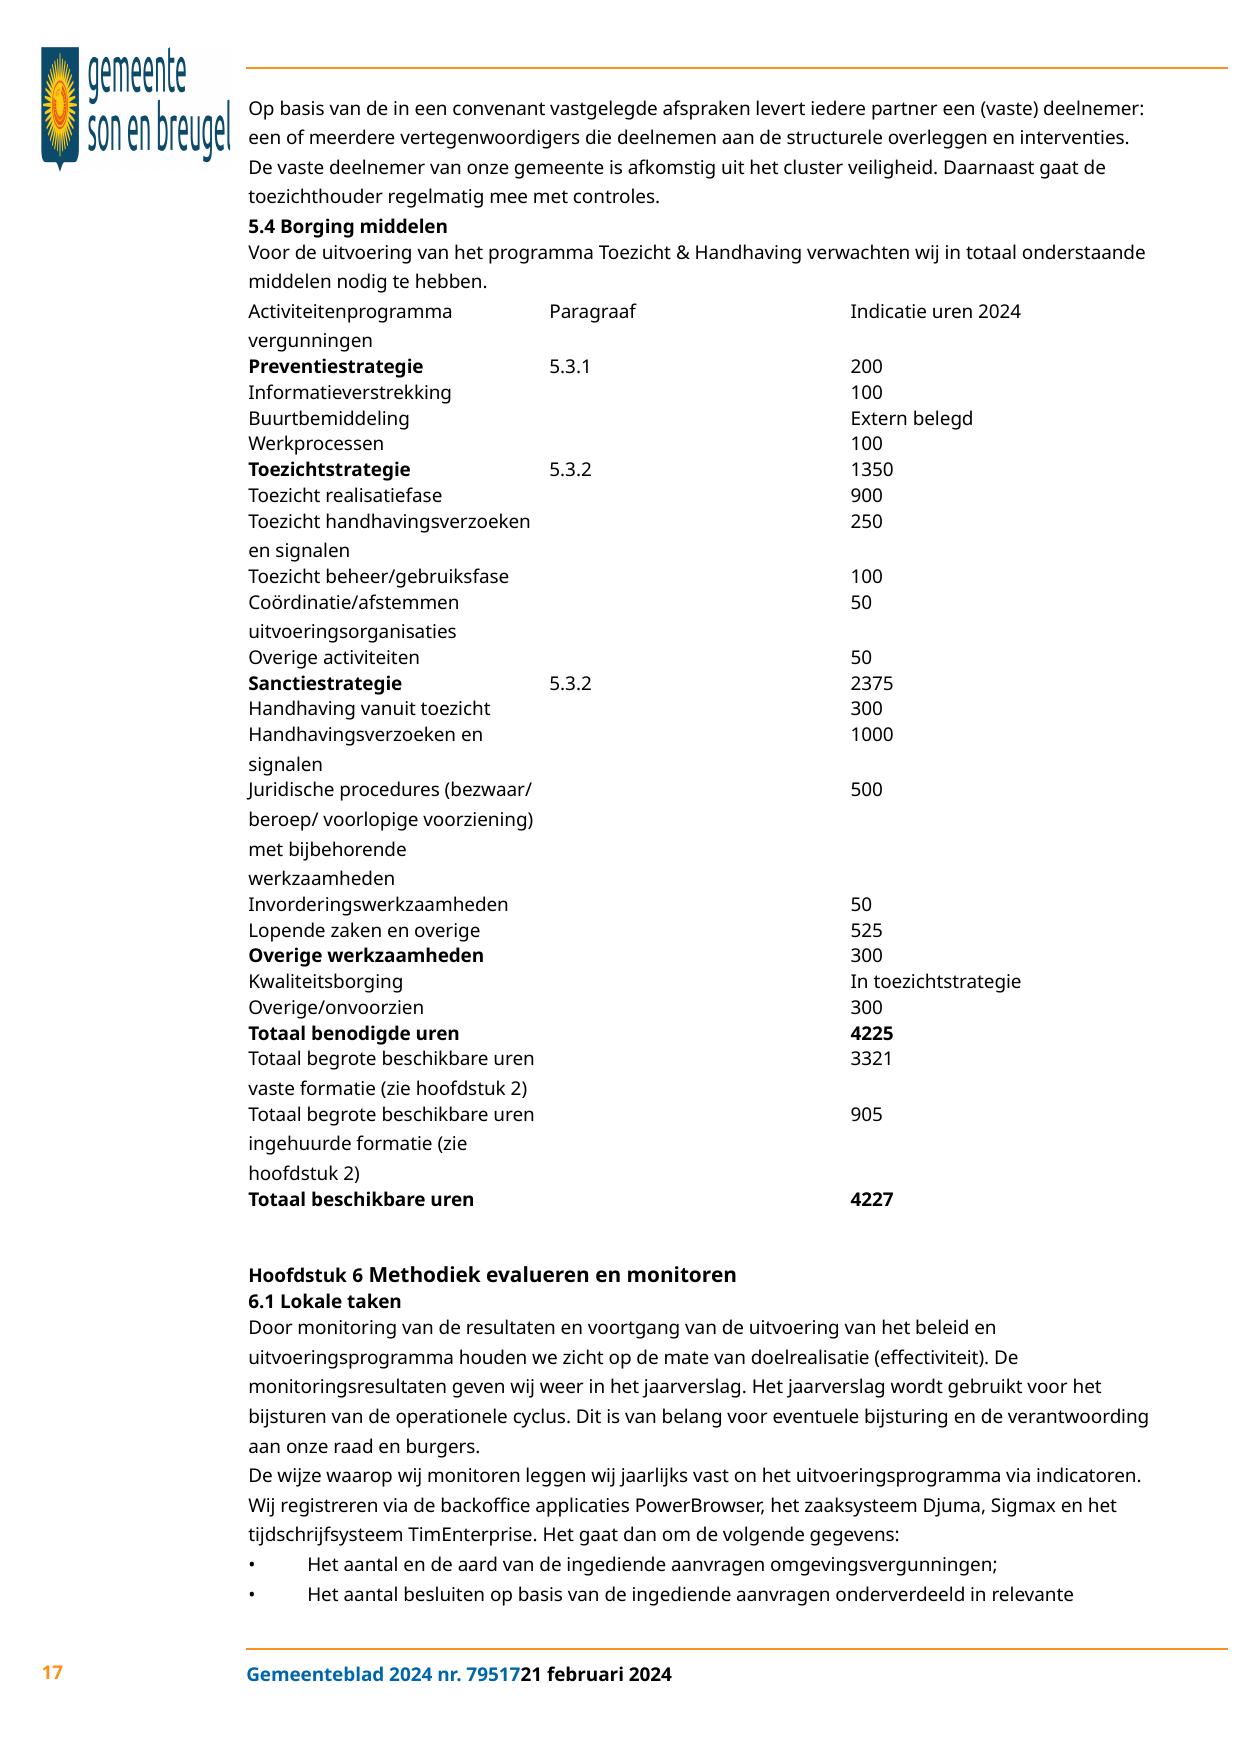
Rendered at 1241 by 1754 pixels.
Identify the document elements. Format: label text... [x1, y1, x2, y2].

picture [41, 47, 231, 172]
table_cell Toezicht realisatiefase [248, 482, 549, 508]
table_header Activiteitenprogramma vergunningen [248, 298, 549, 353]
table_cell Overige activiteiten [248, 644, 549, 670]
text Door monitoring van de resultaten en voortgang van de uitvoering van het beleid en uitvoeringsprogramma houden we zicht op de mate van doelrealisatie (effectiviteit). De monitoringsresultaten geven wij weer in het jaarverslag. Het jaarverslag wordt gebruikt voor het bijsturen van de operationele cyclus. Dit is van belang voor eventuele bijsturing en de verantwoording aan onze raad en burgers. [248, 1314, 1152, 1458]
table_cell 5.3.1 [549, 354, 850, 379]
table_cell 100 [850, 431, 1152, 456]
table_cell 300 [850, 994, 1152, 1020]
list Het aantal besluiten op basis van de ingediende aanvragen onderverdeeld in relevante [248, 1581, 1152, 1606]
table_cell [549, 943, 850, 968]
table_cell 1350 [850, 456, 1152, 482]
table_cell 300 [850, 943, 1152, 968]
table_cell 4225 [850, 1020, 1152, 1046]
table_cell Coördinatie/afstemmen uitvoeringsorganisaties [248, 589, 549, 644]
table_cell [549, 508, 850, 563]
table_cell [549, 405, 850, 431]
table_cell [549, 644, 850, 670]
text Voor de uitvoering van het programma Toezicht & Handhaving verwachten wij in totaal onderstaande middelen nodig te hebben. [248, 239, 1152, 294]
table_cell 905 [850, 1101, 1152, 1186]
text Hoofdstuk 6 Methodiek evalueren en monitoren [248, 1260, 1152, 1289]
table_header Paragraaf [549, 298, 850, 353]
table_cell Totaal beschikbare uren [248, 1186, 549, 1211]
table_cell 3321 [850, 1046, 1152, 1101]
table_cell [549, 1101, 850, 1186]
table_cell Sanctiestrategie [248, 670, 549, 696]
table_cell Lopende zaken en overige [248, 917, 549, 943]
table_cell Informatieverstrekking [248, 379, 549, 405]
table_cell Overige werkzaamheden [248, 943, 549, 968]
table_cell Extern belegd [850, 405, 1152, 431]
table_cell [549, 777, 850, 891]
table_cell Totaal benodigde uren [248, 1020, 549, 1046]
table_cell 50 [850, 644, 1152, 670]
table_cell Toezichtstrategie [248, 456, 549, 482]
table_cell 200 [850, 354, 1152, 379]
list Het aantal en de aard van de ingediende aanvragen omgevingsvergunningen; [248, 1551, 1152, 1577]
table_cell [549, 1020, 850, 1046]
text De wijze waarop wij monitoren leggen wij jaarlijks vast on het uitvoeringsprogramma via indicatoren. Wij registreren via de backoffice applicaties PowerBrowser, het zaaksysteem Djuma, Sigmax en het tijdschrijfsysteem TimEnterprise. Het gaat dan om de volgende gegevens: [248, 1462, 1152, 1547]
table_cell 300 [850, 696, 1152, 721]
table_cell [549, 482, 850, 508]
table_cell Toezicht beheer/gebruiksfase [248, 563, 549, 589]
table_cell Overige/onvoorzien [248, 994, 549, 1020]
table_cell [549, 589, 850, 644]
table_cell 50 [850, 589, 1152, 644]
table_cell 100 [850, 379, 1152, 405]
table_cell 4227 [850, 1186, 1152, 1211]
table_cell [549, 721, 850, 777]
table_cell Totaal begrote beschikbare uren vaste formatie (zie hoofdstuk 2) [248, 1046, 549, 1101]
table_cell 2375 [850, 670, 1152, 696]
table_cell Toezicht handhavingsverzoeken en signalen [248, 508, 549, 563]
table_cell Kwaliteitsborging [248, 968, 549, 994]
table_cell [549, 431, 850, 456]
table_cell [549, 696, 850, 721]
text 6.1 Lokale taken [248, 1289, 1152, 1314]
table_cell Handhavingsverzoeken en signalen [248, 721, 549, 777]
table_cell 5.3.2 [549, 670, 850, 696]
table_cell 525 [850, 917, 1152, 943]
table_cell 250 [850, 508, 1152, 563]
table_cell 1000 [850, 721, 1152, 777]
text De vaste deelnemer van onze gemeente is afkomstig uit het cluster veiligheid. Daarnaast gaat de toezichthouder regelmatig mee met controles. [248, 154, 1152, 209]
table_cell [549, 379, 850, 405]
table_cell 100 [850, 563, 1152, 589]
text 5.4 Borging middelen [248, 213, 1152, 239]
table_cell 50 [850, 891, 1152, 917]
table_cell Buurtbemiddeling [248, 405, 549, 431]
table_cell [549, 1186, 850, 1211]
table_cell [549, 563, 850, 589]
table_cell 900 [850, 482, 1152, 508]
table_cell [549, 968, 850, 994]
table_cell 5.3.2 [549, 456, 850, 482]
table_cell Werkprocessen [248, 431, 549, 456]
table_cell Preventiestrategie [248, 354, 549, 379]
table_cell [549, 994, 850, 1020]
text Op basis van de in een convenant vastgelegde afspraken levert iedere partner een (vaste) deelnemer: een of meerdere vertegenwoordigers die deelnemen aan de structurele overleggen en interventies. [248, 95, 1152, 150]
table_cell [549, 891, 850, 917]
table_cell Handhaving vanuit toezicht [248, 696, 549, 721]
table_cell [549, 917, 850, 943]
table_cell 500 [850, 777, 1152, 891]
table_cell [549, 1046, 850, 1101]
table_cell Totaal begrote beschikbare uren ingehuurde formatie (zie hoofdstuk 2) [248, 1101, 549, 1186]
table_cell Juridische procedures (bezwaar/ beroep/ voorlopige voorziening) met bijbehorende werkzaamheden [248, 777, 549, 891]
table_header Indicatie uren 2024 [850, 298, 1152, 353]
table_cell Invorderingswerkzaamheden [248, 891, 549, 917]
table_cell In toezichtstrategie [850, 968, 1152, 994]
